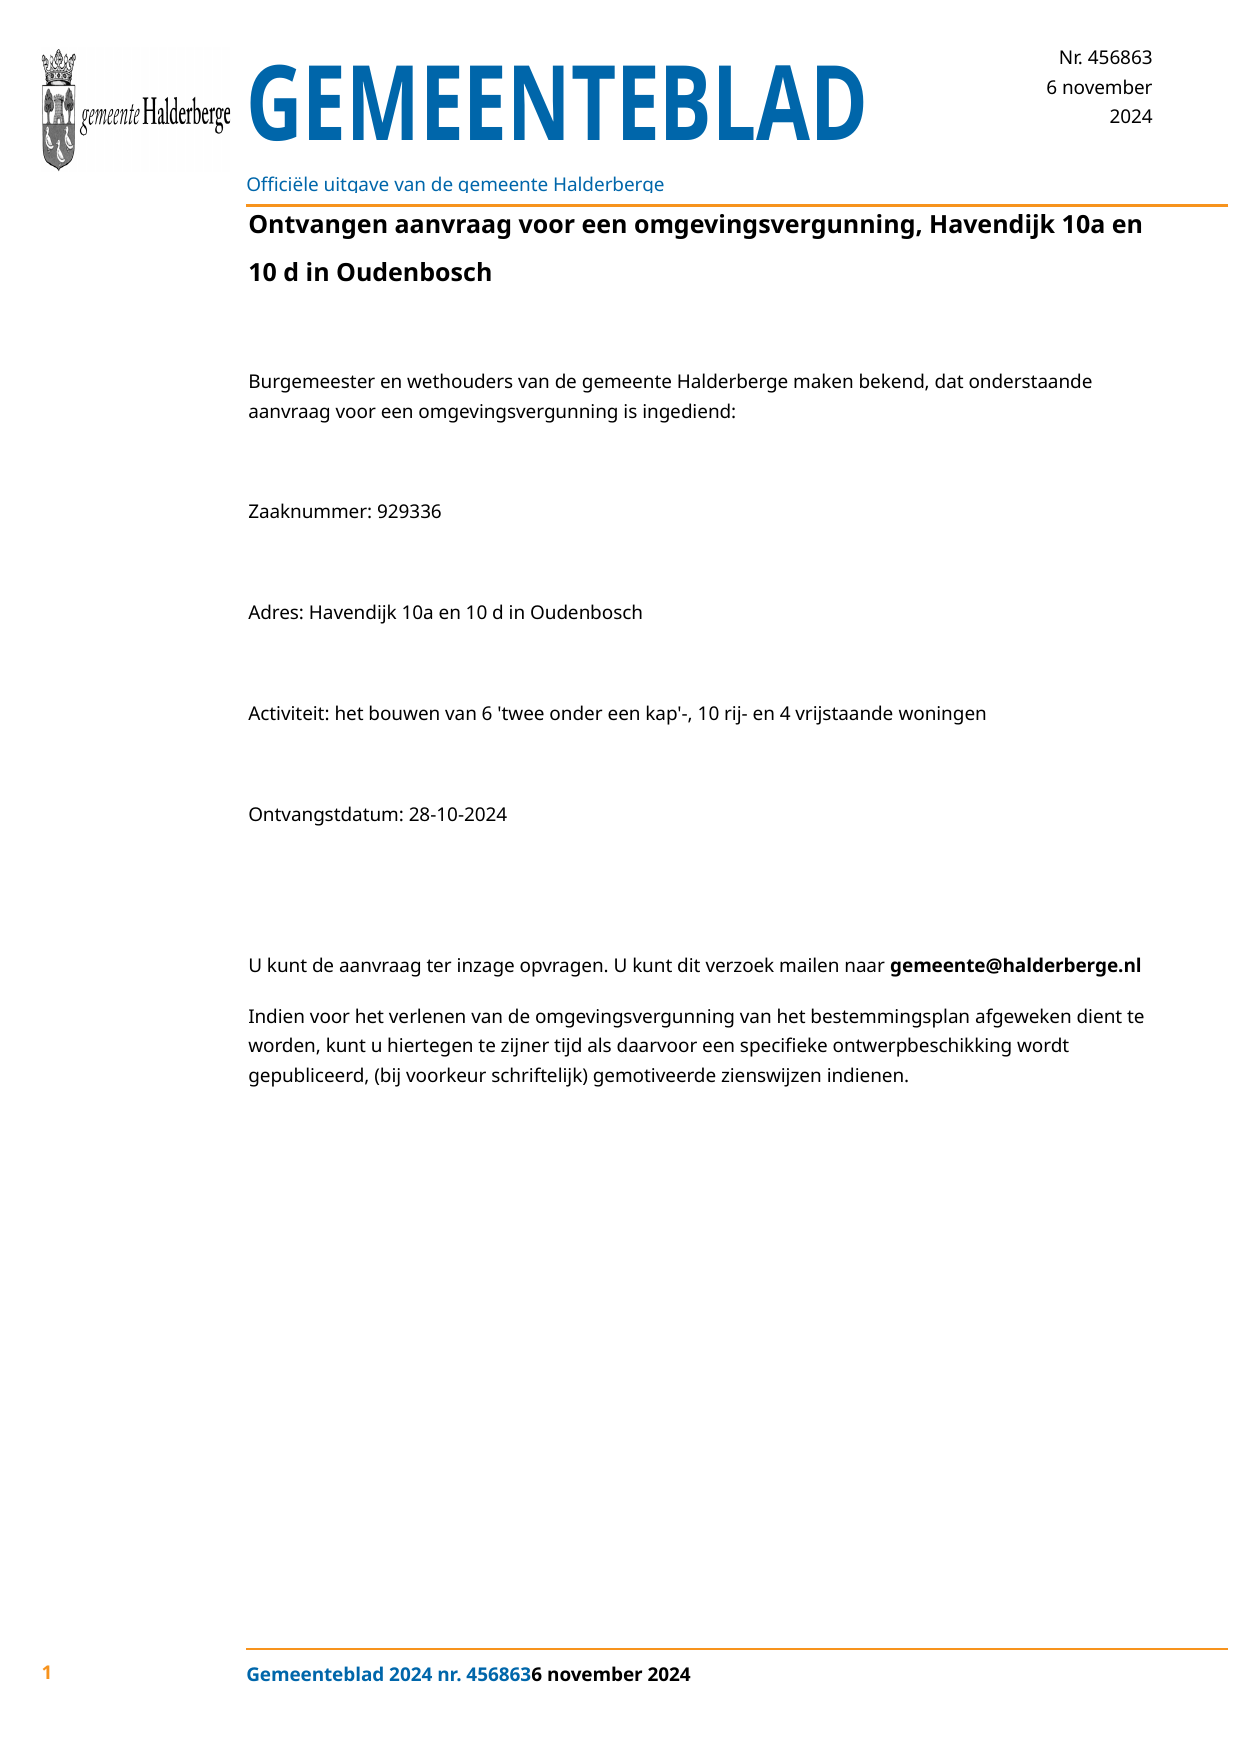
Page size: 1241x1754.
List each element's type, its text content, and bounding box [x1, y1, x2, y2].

picture [41, 47, 231, 172]
text Ontvangstdatum: 28-10-2024 [248, 801, 1152, 827]
text Adres: Havendijk 10a en 10 d in Oudenbosch [248, 599, 1152, 625]
text Burgemeester en wethouders van de gemeente Halderberge maken bekend, dat onderstaande aanvraag voor een omgevingsvergunning is ingediend: [248, 368, 1152, 424]
text Ontvangen aanvraag voor een omgevingsvergunning, Havendijk 10a en 10 d in Oudenbosch [248, 207, 1152, 288]
text Indien voor het verlenen van de omgevingsvergunning van het bestemmingsplan afgeweken dient te worden, kunt u hiertegen te zijner tijd als daarvoor een specifieke ontwerpbeschikking wordt gepubliceerd, (bij voorkeur schriftelijk) gemotiveerde zienswijzen indienen. [248, 1003, 1152, 1088]
text U kunt de aanvraag ter inzage opvragen. U kunt dit verzoek mailen naar gemeente@halderberge.nl [248, 952, 1152, 978]
text Activiteit: het bouwen van 6 'twee onder een kap'-, 10 rij- en 4 vrijstaande woningen [248, 700, 1152, 726]
text Zaaknummer: 929336 [248, 499, 1152, 524]
